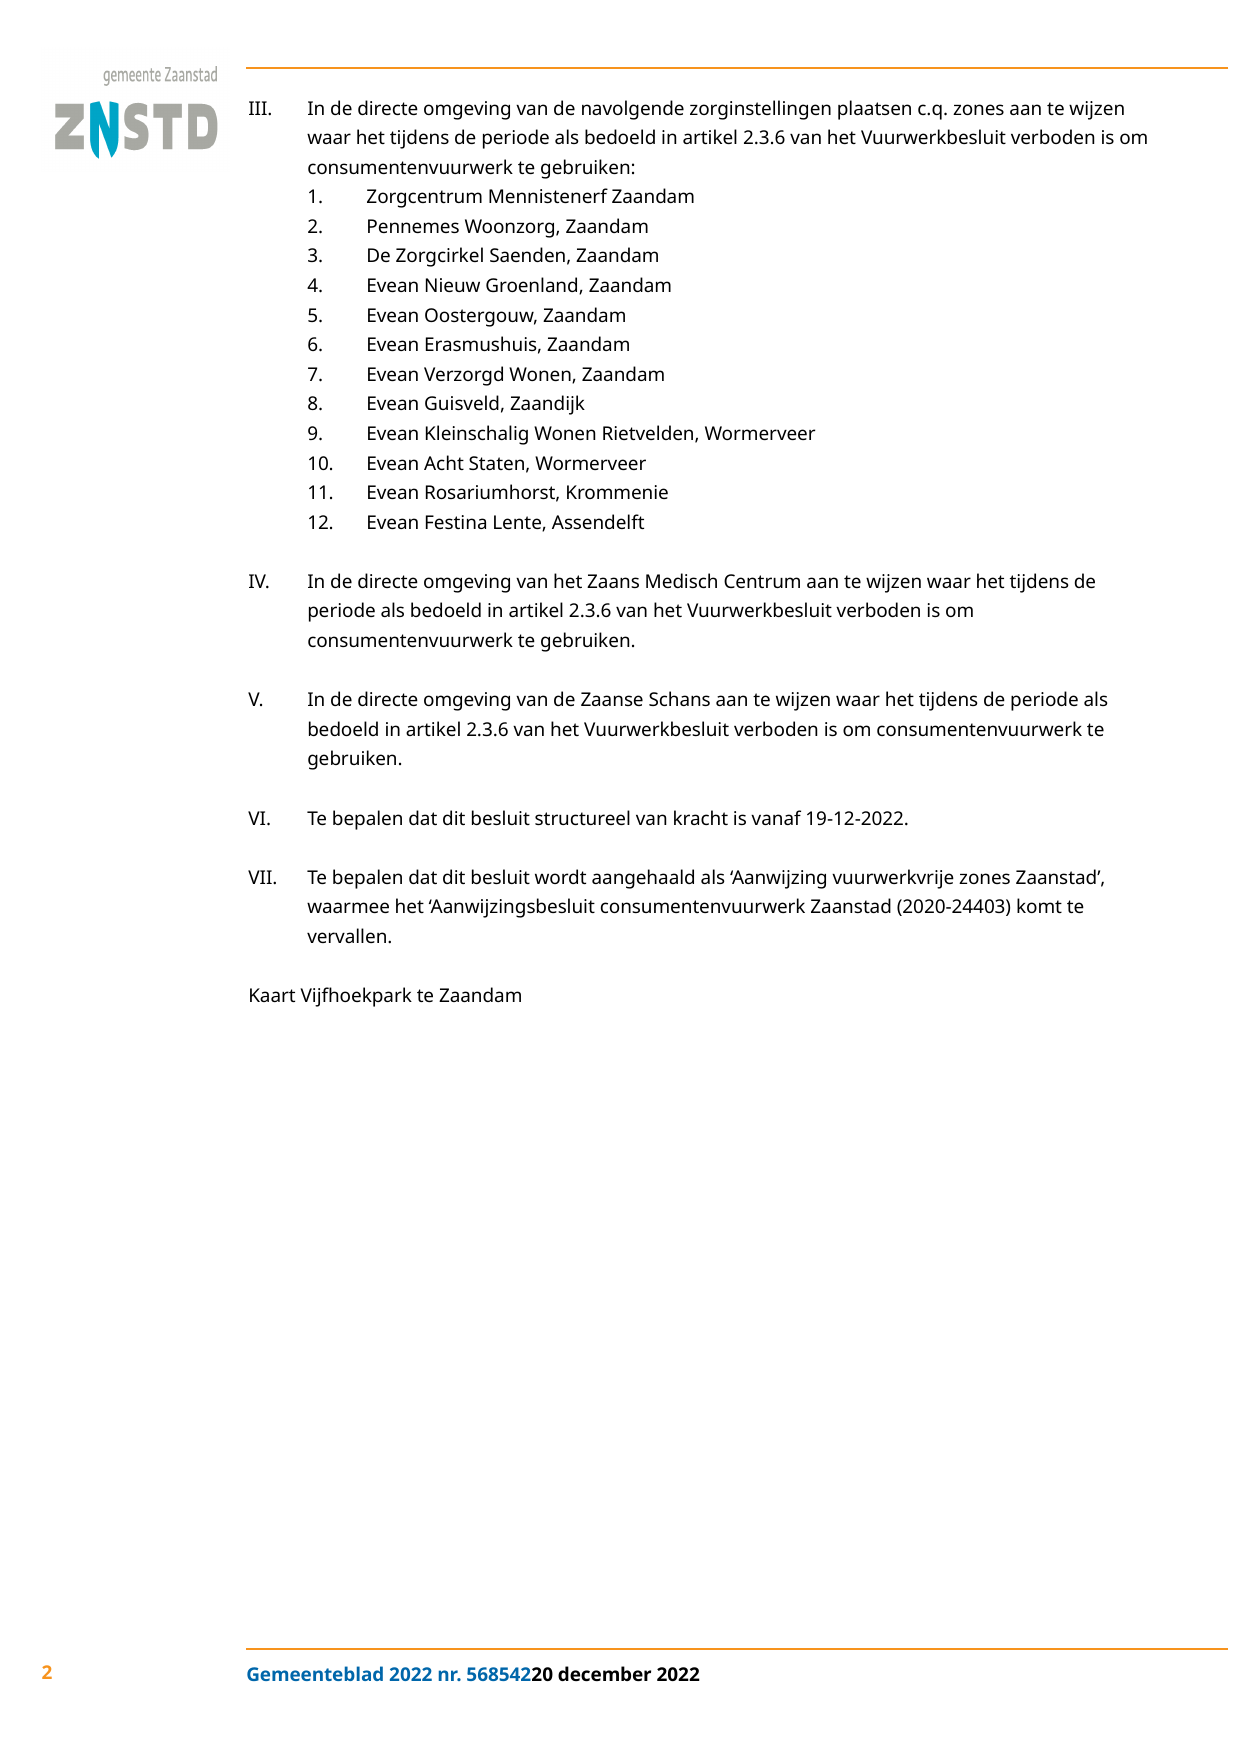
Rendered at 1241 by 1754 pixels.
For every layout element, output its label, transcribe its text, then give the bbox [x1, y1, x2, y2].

list In de directe omgeving van de Zaanse Schans aan te wijzen waar het tijdens de periode als bedoeld in artikel 2.3.6 van het Vuurwerkbesluit verboden is om consumentenvuurwerk te gebruiken. [248, 686, 1152, 771]
list Evean Verzorgd Wonen, Zaandam [307, 361, 1152, 387]
list Te bepalen dat dit besluit structureel van kracht is vanaf 19-12-2022. [248, 805, 1152, 831]
list Evean Kleinschalig Wonen Rietvelden, Wormerveer [307, 420, 1152, 446]
text Kaart Vijfhoekpark te Zaandam [248, 982, 1152, 1008]
list Evean Guisveld, Zaandijk [307, 391, 1152, 416]
list Evean Erasmushuis, Zaandam [307, 331, 1152, 357]
list In de directe omgeving van de navolgende zorginstellingen plaatsen c.q. zones aan te wijzen waar het tijdens de periode als bedoeld in artikel 2.3.6 van het Vuurwerkbesluit verboden is om consumentenvuurwerk te gebruiken: [248, 95, 1152, 180]
list De Zorgcirkel Saenden, Zaandam [307, 243, 1152, 268]
list Pennemes Woonzorg, Zaandam [307, 213, 1152, 239]
list Evean Festina Lente, Assendelft [307, 509, 1152, 535]
list Te bepalen dat dit besluit wordt aangehaald als ‘Aanwijzing vuurwerkvrije zones Zaanstad’, waarmee het ‘Aanwijzingsbesluit consumentenvuurwerk Zaanstad (2020-24403) komt te vervallen. [248, 864, 1152, 949]
list Evean Rosariumhorst, Krommenie [307, 479, 1152, 505]
picture [41, 47, 231, 172]
list Evean Acht Staten, Wormerveer [307, 450, 1152, 476]
list In de directe omgeving van het Zaans Medisch Centrum aan te wijzen waar het tijdens de periode als bedoeld in artikel 2.3.6 van het Vuurwerkbesluit verboden is om consumentenvuurwerk te gebruiken. [248, 568, 1152, 653]
list Evean Nieuw Groenland, Zaandam [307, 272, 1152, 298]
list Evean Oostergouw, Zaandam [307, 302, 1152, 328]
list Zorgcentrum Mennistenerf Zaandam [307, 183, 1152, 209]
